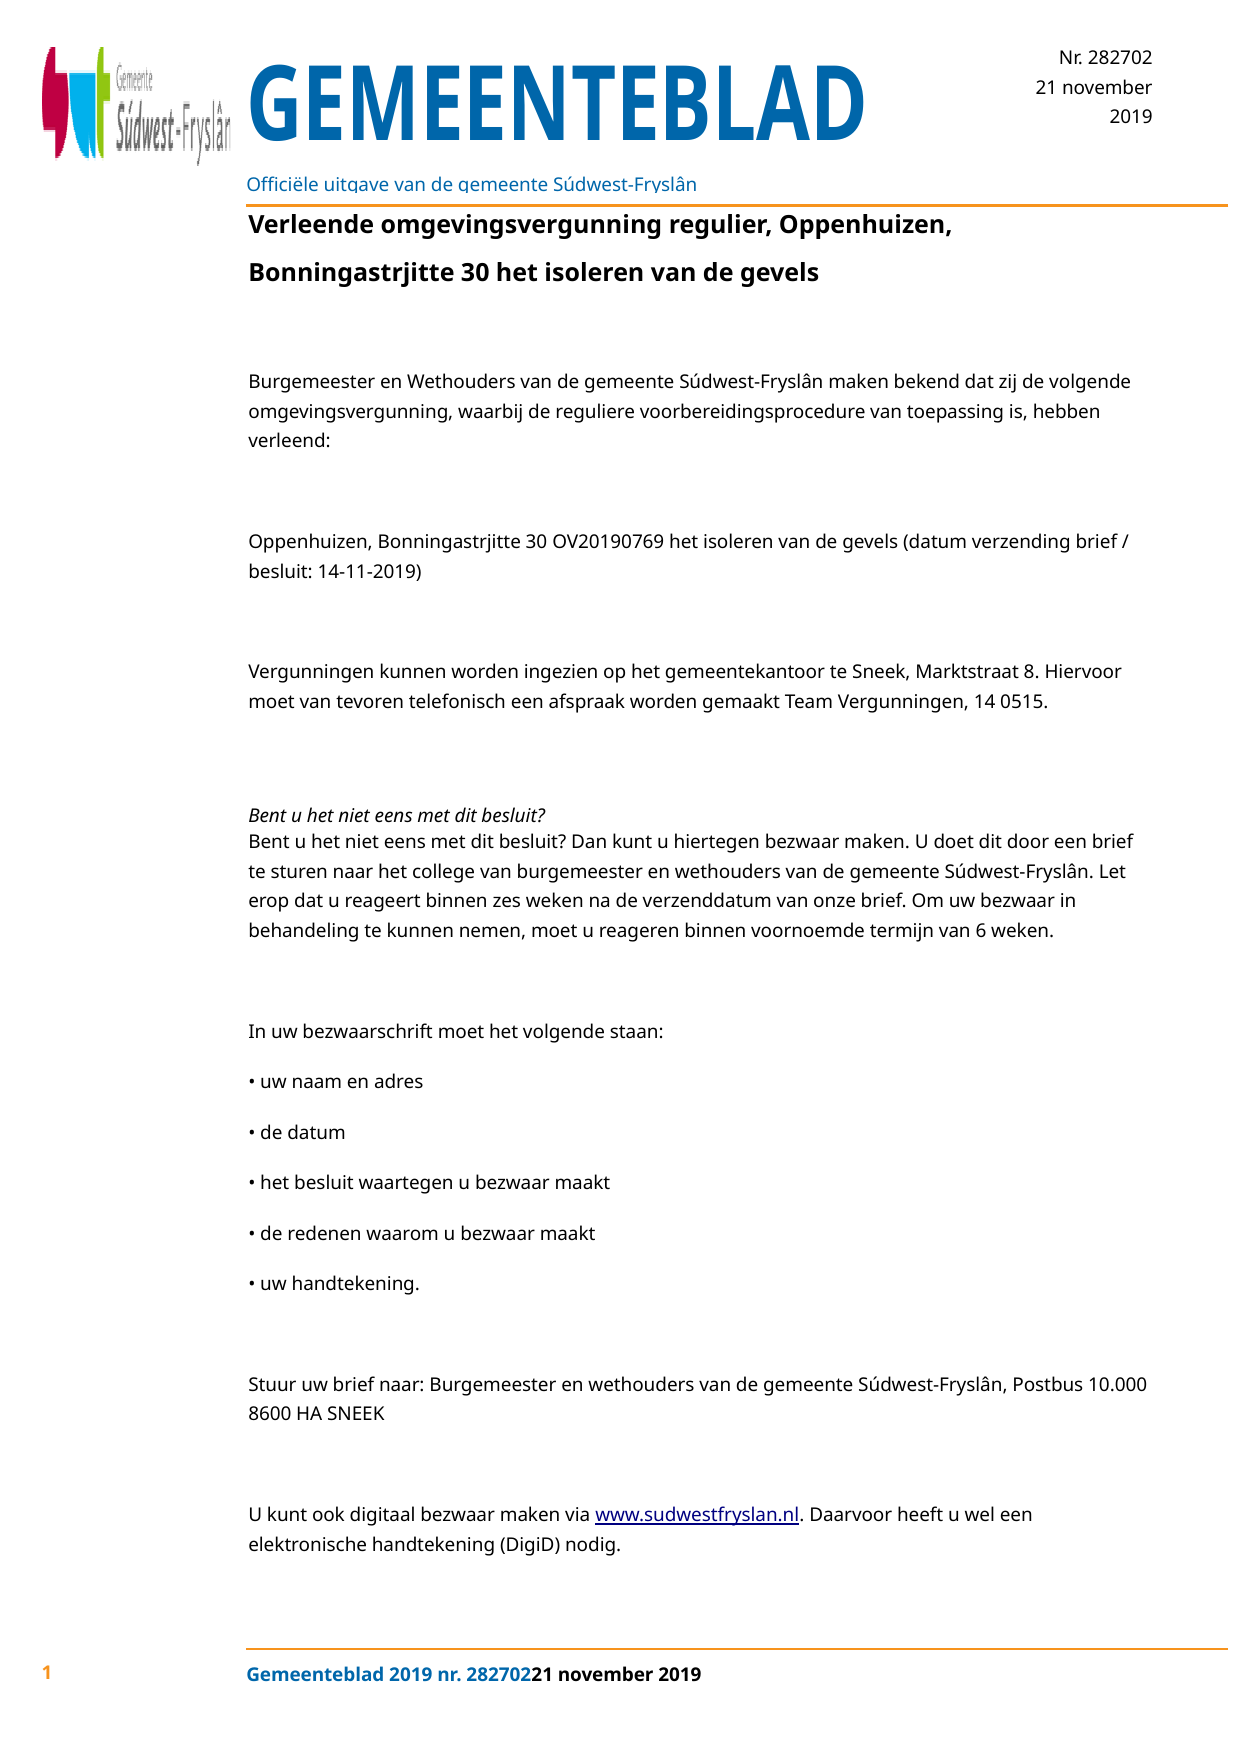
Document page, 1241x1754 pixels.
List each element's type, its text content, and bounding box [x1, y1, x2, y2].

text • uw handtekening. [248, 1270, 1152, 1296]
text Oppenhuizen, Bonningastrjitte 30 OV20190769 het isoleren van de gevels (datum verzending brief / besluit: 14-11-2019) [248, 528, 1152, 584]
text • het besluit waartegen u bezwaar maakt [248, 1169, 1152, 1195]
text Stuur uw brief naar: Burgemeester en wethouders van de gemeente Súdwest-Fryslân, Postbus 10.000 8600 HA SNEEK [248, 1371, 1152, 1426]
text U kunt ook digitaal bezwaar maken via www.sudwestfryslan.nl. Daarvoor heeft u wel een elektronische handtekening (DigiD) nodig. [248, 1501, 1152, 1557]
text Burgemeester en Wethouders van de gemeente Súdwest-Fryslân maken bekend dat zij de volgende omgevingsvergunning, waarbij de reguliere voorbereidingsprocedure van toepassing is, hebben verleend: [248, 368, 1152, 453]
text Vergunningen kunnen worden ingezien op het gemeentekantoor te Sneek, Marktstraat 8. Hiervoor moet van tevoren telefonisch een afspraak worden gemaakt Team Vergunningen, 14 0515. [248, 659, 1152, 714]
text In uw bezwaarschrift moet het volgende staan: [248, 1018, 1152, 1044]
text • de redenen waarom u bezwaar maakt [248, 1220, 1152, 1245]
text Verleende omgevingsvergunning regulier, Oppenhuizen, Bonningastrjitte 30 het isoleren van de gevels [248, 207, 1152, 288]
text Bent u het niet eens met dit besluit? Dan kunt u hiertegen bezwaar maken. U doet dit door een brief te sturen naar het college van burgemeester en wethouders van de gemeente Súdwest-Fryslân. Let erop dat u reageert binnen zes weken na de verzenddatum van onze brief. Om uw bezwaar in behandeling te kunnen nemen, moet u reageren binnen voornoemde termijn van 6 weken. [248, 828, 1152, 943]
text • de datum [248, 1119, 1152, 1144]
picture [41, 47, 231, 172]
text • uw naam en adres [248, 1068, 1152, 1094]
text Bent u het niet eens met dit besluit? [248, 803, 1152, 828]
